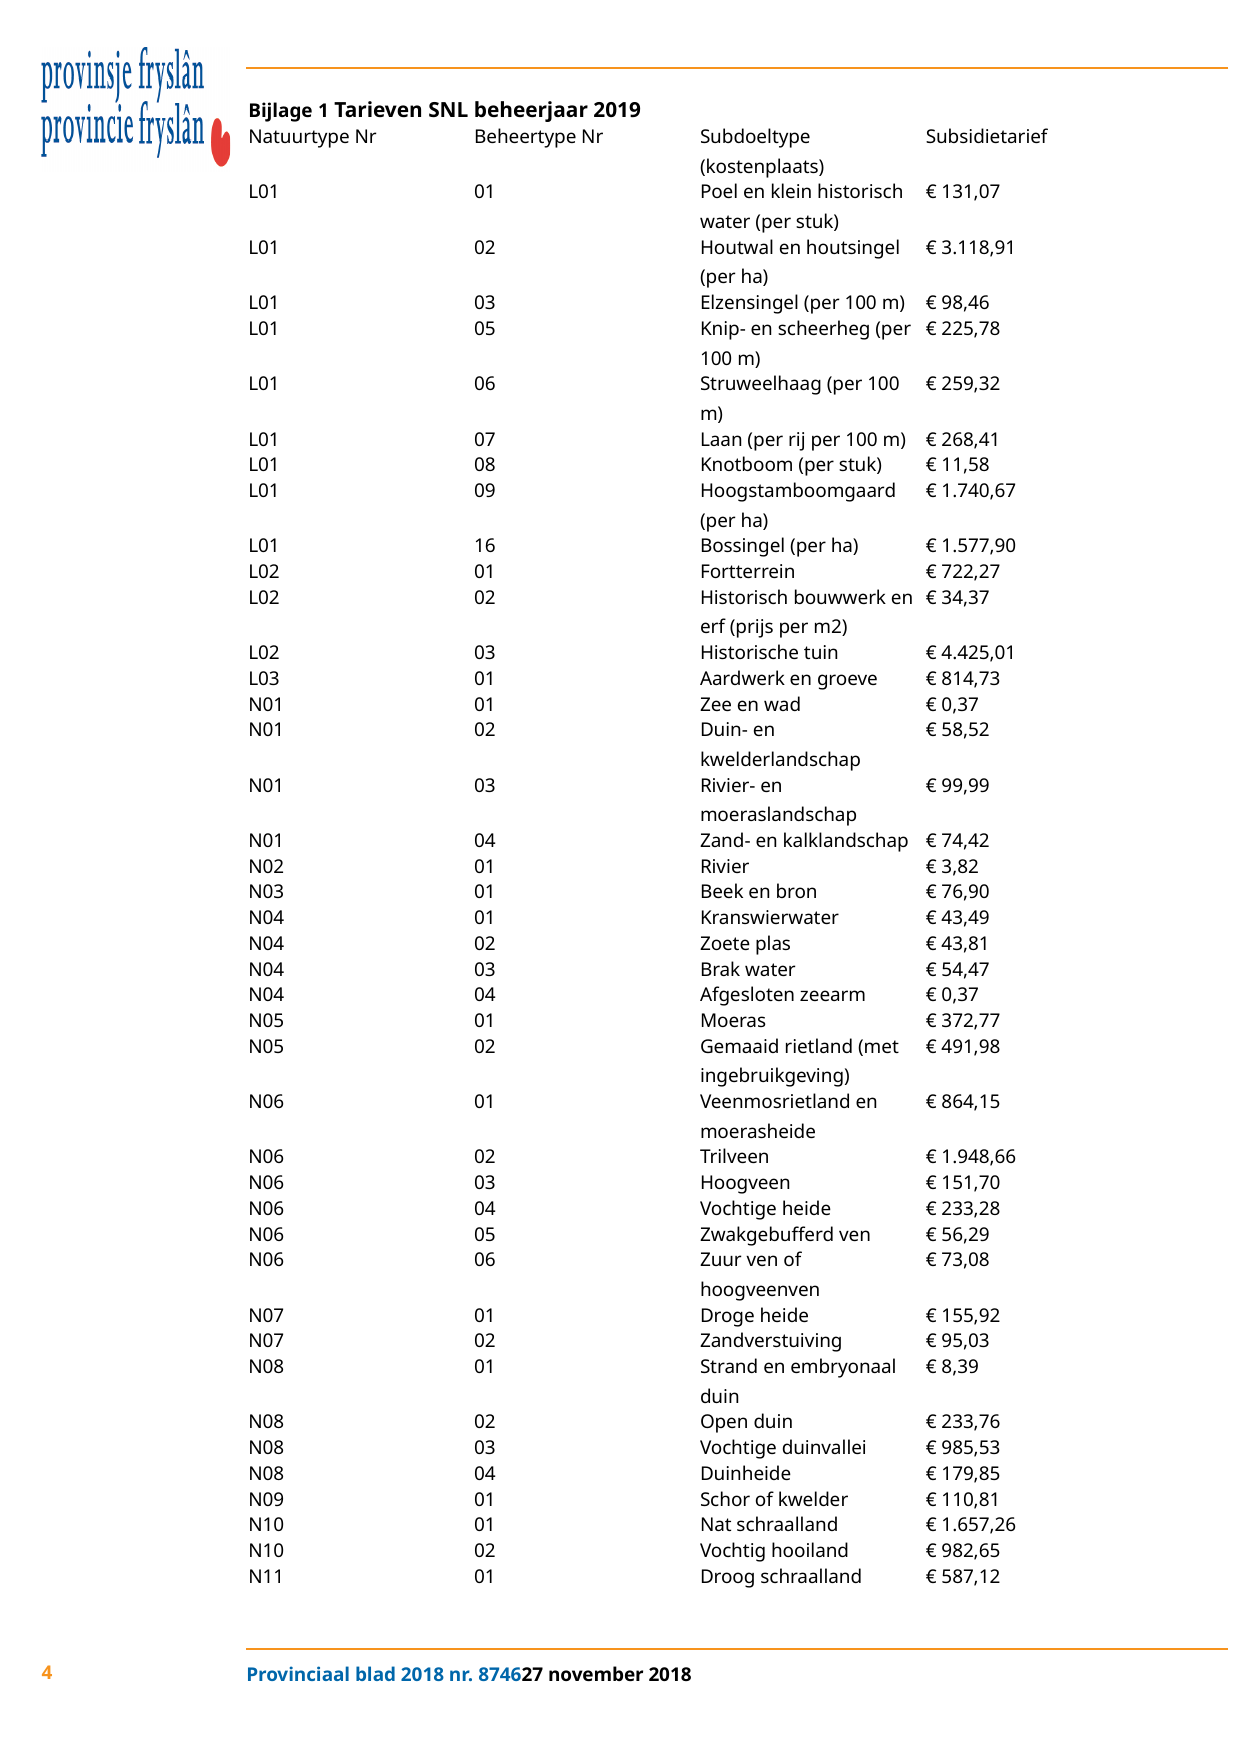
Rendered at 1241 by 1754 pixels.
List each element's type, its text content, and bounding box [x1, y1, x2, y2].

table_cell 09 [474, 477, 700, 532]
table_cell € 1.740,67 [926, 477, 1152, 532]
table_cell Vochtig hooiland [700, 1537, 926, 1563]
table_cell 03 [474, 639, 700, 665]
table_cell N03 [248, 879, 474, 904]
table_cell N04 [248, 981, 474, 1007]
table_cell N08 [248, 1434, 474, 1460]
table_cell Open duin [700, 1409, 926, 1434]
table_cell 01 [474, 904, 700, 930]
table_cell Houtwal en houtsingel (per ha) [700, 234, 926, 289]
table_cell Hoogstamboomgaard (per ha) [700, 477, 926, 532]
table_cell Rivier- en moeraslandschap [700, 772, 926, 827]
table_cell 01 [474, 1353, 700, 1408]
table_cell L01 [248, 234, 474, 289]
table_cell 02 [474, 930, 700, 956]
table_cell € 1.577,90 [926, 533, 1152, 558]
table_cell 02 [474, 584, 700, 639]
table_cell € 1.657,26 [926, 1511, 1152, 1537]
table_cell N09 [248, 1486, 474, 1511]
table_cell N04 [248, 904, 474, 930]
table_cell € 3.118,91 [926, 234, 1152, 289]
table_cell 02 [474, 716, 700, 772]
table_cell Gemaaid rietland (met ingebruikgeving) [700, 1033, 926, 1088]
table_cell N04 [248, 956, 474, 981]
table_cell L01 [248, 370, 474, 426]
table_cell € 372,77 [926, 1007, 1152, 1033]
table_cell 02 [474, 234, 700, 289]
table_cell 05 [474, 315, 700, 370]
table_cell € 54,47 [926, 956, 1152, 981]
table_cell € 43,49 [926, 904, 1152, 930]
table_cell Knotboom (per stuk) [700, 451, 926, 477]
table_cell € 56,29 [926, 1221, 1152, 1246]
table_cell Hoogveen [700, 1169, 926, 1195]
table_header Subdoeltype (kostenplaats) [700, 124, 926, 179]
table_cell Droog schraalland [700, 1563, 926, 1589]
table_cell Zandverstuiving [700, 1328, 926, 1353]
table_cell N07 [248, 1328, 474, 1353]
picture [41, 47, 231, 172]
table_cell € 225,78 [926, 315, 1152, 370]
table_cell € 151,70 [926, 1169, 1152, 1195]
table_cell Trilveen [700, 1144, 926, 1169]
table_cell Droge heide [700, 1302, 926, 1327]
table_cell € 4.425,01 [926, 639, 1152, 665]
table_cell 03 [474, 289, 700, 315]
table_cell 01 [474, 1007, 700, 1033]
table_cell L01 [248, 315, 474, 370]
table_cell Zuur ven of hoogveenven [700, 1246, 926, 1302]
table_header Natuurtype Nr [248, 124, 474, 179]
table_cell Historisch bouwwerk en erf (prijs per m2) [700, 584, 926, 639]
table_cell € 982,65 [926, 1537, 1152, 1563]
table_cell 04 [474, 1195, 700, 1221]
table_cell € 259,32 [926, 370, 1152, 426]
table_cell L01 [248, 426, 474, 451]
table_cell L01 [248, 451, 474, 477]
table_cell € 233,28 [926, 1195, 1152, 1221]
table_cell L02 [248, 558, 474, 584]
table_cell L01 [248, 477, 474, 532]
table_cell 01 [474, 1563, 700, 1589]
table_cell 02 [474, 1328, 700, 1353]
table_cell N06 [248, 1144, 474, 1169]
table_cell € 76,90 [926, 879, 1152, 904]
table_cell L01 [248, 179, 474, 234]
table_cell Poel en klein historisch water (per stuk) [700, 179, 926, 234]
table_cell Vochtige duinvallei [700, 1434, 926, 1460]
table_cell N06 [248, 1195, 474, 1221]
table_cell Kranswierwater [700, 904, 926, 930]
table_cell € 0,37 [926, 981, 1152, 1007]
table_cell N01 [248, 691, 474, 716]
table_cell € 814,73 [926, 665, 1152, 691]
table_cell 03 [474, 1169, 700, 1195]
table_cell N06 [248, 1088, 474, 1143]
table_cell L01 [248, 289, 474, 315]
table_cell Duinheide [700, 1460, 926, 1486]
table_cell Moeras [700, 1007, 926, 1033]
table_cell 03 [474, 772, 700, 827]
table_cell € 98,46 [926, 289, 1152, 315]
table_cell € 864,15 [926, 1088, 1152, 1143]
table_cell N06 [248, 1169, 474, 1195]
table_cell 08 [474, 451, 700, 477]
table_cell € 587,12 [926, 1563, 1152, 1589]
table_cell N10 [248, 1537, 474, 1563]
table_cell 02 [474, 1144, 700, 1169]
table_cell € 58,52 [926, 716, 1152, 772]
table_cell € 73,08 [926, 1246, 1152, 1302]
table_cell 03 [474, 956, 700, 981]
table_cell N01 [248, 716, 474, 772]
table_cell L03 [248, 665, 474, 691]
table_cell N08 [248, 1353, 474, 1408]
table_cell N06 [248, 1246, 474, 1302]
table_cell € 155,92 [926, 1302, 1152, 1327]
table_cell Schor of kwelder [700, 1486, 926, 1511]
table_cell N01 [248, 827, 474, 853]
table_cell Nat schraalland [700, 1511, 926, 1537]
table_cell 01 [474, 879, 700, 904]
table_cell € 99,99 [926, 772, 1152, 827]
table_cell € 233,76 [926, 1409, 1152, 1434]
table_cell 04 [474, 981, 700, 1007]
table_cell 01 [474, 558, 700, 584]
table_cell € 74,42 [926, 827, 1152, 853]
table_cell Strand en embryonaal duin [700, 1353, 926, 1408]
table_cell Elzensingel (per 100 m) [700, 289, 926, 315]
table_cell Duin- en kwelderlandschap [700, 716, 926, 772]
table_cell Historische tuin [700, 639, 926, 665]
table_cell Beek en bron [700, 879, 926, 904]
table_cell 06 [474, 370, 700, 426]
table_cell € 1.948,66 [926, 1144, 1152, 1169]
table_cell € 491,98 [926, 1033, 1152, 1088]
table_cell 01 [474, 1511, 700, 1537]
table_cell € 985,53 [926, 1434, 1152, 1460]
table_cell Fortterrein [700, 558, 926, 584]
table_cell 02 [474, 1537, 700, 1563]
table_cell 01 [474, 853, 700, 878]
table_cell N10 [248, 1511, 474, 1537]
table_cell € 268,41 [926, 426, 1152, 451]
table_cell Brak water [700, 956, 926, 981]
table_cell N08 [248, 1460, 474, 1486]
table_cell 01 [474, 1088, 700, 1143]
table_header Subsidietarief [926, 124, 1152, 179]
table_cell Struweelhaag (per 100 m) [700, 370, 926, 426]
table_cell N01 [248, 772, 474, 827]
table_cell Vochtige heide [700, 1195, 926, 1221]
table_cell 04 [474, 1460, 700, 1486]
table_cell 04 [474, 827, 700, 853]
table_cell € 3,82 [926, 853, 1152, 878]
table_cell N05 [248, 1033, 474, 1088]
table_cell € 131,07 [926, 179, 1152, 234]
table_cell Knip- en scheerheg (per 100 m) [700, 315, 926, 370]
table_cell 02 [474, 1409, 700, 1434]
table_cell € 0,37 [926, 691, 1152, 716]
table_cell Laan (per rij per 100 m) [700, 426, 926, 451]
table_cell € 11,58 [926, 451, 1152, 477]
table_cell Zee en wad [700, 691, 926, 716]
table_cell Bossingel (per ha) [700, 533, 926, 558]
table_cell L02 [248, 639, 474, 665]
table_cell € 110,81 [926, 1486, 1152, 1511]
table_cell € 8,39 [926, 1353, 1152, 1408]
table_cell N02 [248, 853, 474, 878]
table_cell N04 [248, 930, 474, 956]
table_cell L02 [248, 584, 474, 639]
table_cell Veenmosrietland en moerasheide [700, 1088, 926, 1143]
table_cell 01 [474, 1486, 700, 1511]
table_cell N06 [248, 1221, 474, 1246]
table_cell Zwakgebufferd ven [700, 1221, 926, 1246]
table_cell 01 [474, 691, 700, 716]
table_cell N08 [248, 1409, 474, 1434]
text Bijlage 1 Tarieven SNL beheerjaar 2019 [248, 95, 1152, 123]
table_cell Afgesloten zeearm [700, 981, 926, 1007]
table_cell 01 [474, 179, 700, 234]
table_cell N07 [248, 1302, 474, 1327]
table_cell Zoete plas [700, 930, 926, 956]
table_cell Zand- en kalklandschap [700, 827, 926, 853]
table_cell 03 [474, 1434, 700, 1460]
table_cell 01 [474, 665, 700, 691]
table_header Beheertype Nr [474, 124, 700, 179]
table_cell L01 [248, 533, 474, 558]
table_cell N05 [248, 1007, 474, 1033]
table_cell 07 [474, 426, 700, 451]
table_cell € 95,03 [926, 1328, 1152, 1353]
table_cell € 722,27 [926, 558, 1152, 584]
table_cell € 179,85 [926, 1460, 1152, 1486]
table_cell € 34,37 [926, 584, 1152, 639]
table_cell € 43,81 [926, 930, 1152, 956]
table_cell N11 [248, 1563, 474, 1589]
table_cell Aardwerk en groeve [700, 665, 926, 691]
table_cell 06 [474, 1246, 700, 1302]
table_cell 05 [474, 1221, 700, 1246]
table_cell Rivier [700, 853, 926, 878]
table_cell 02 [474, 1033, 700, 1088]
table_cell 01 [474, 1302, 700, 1327]
table_cell 16 [474, 533, 700, 558]
